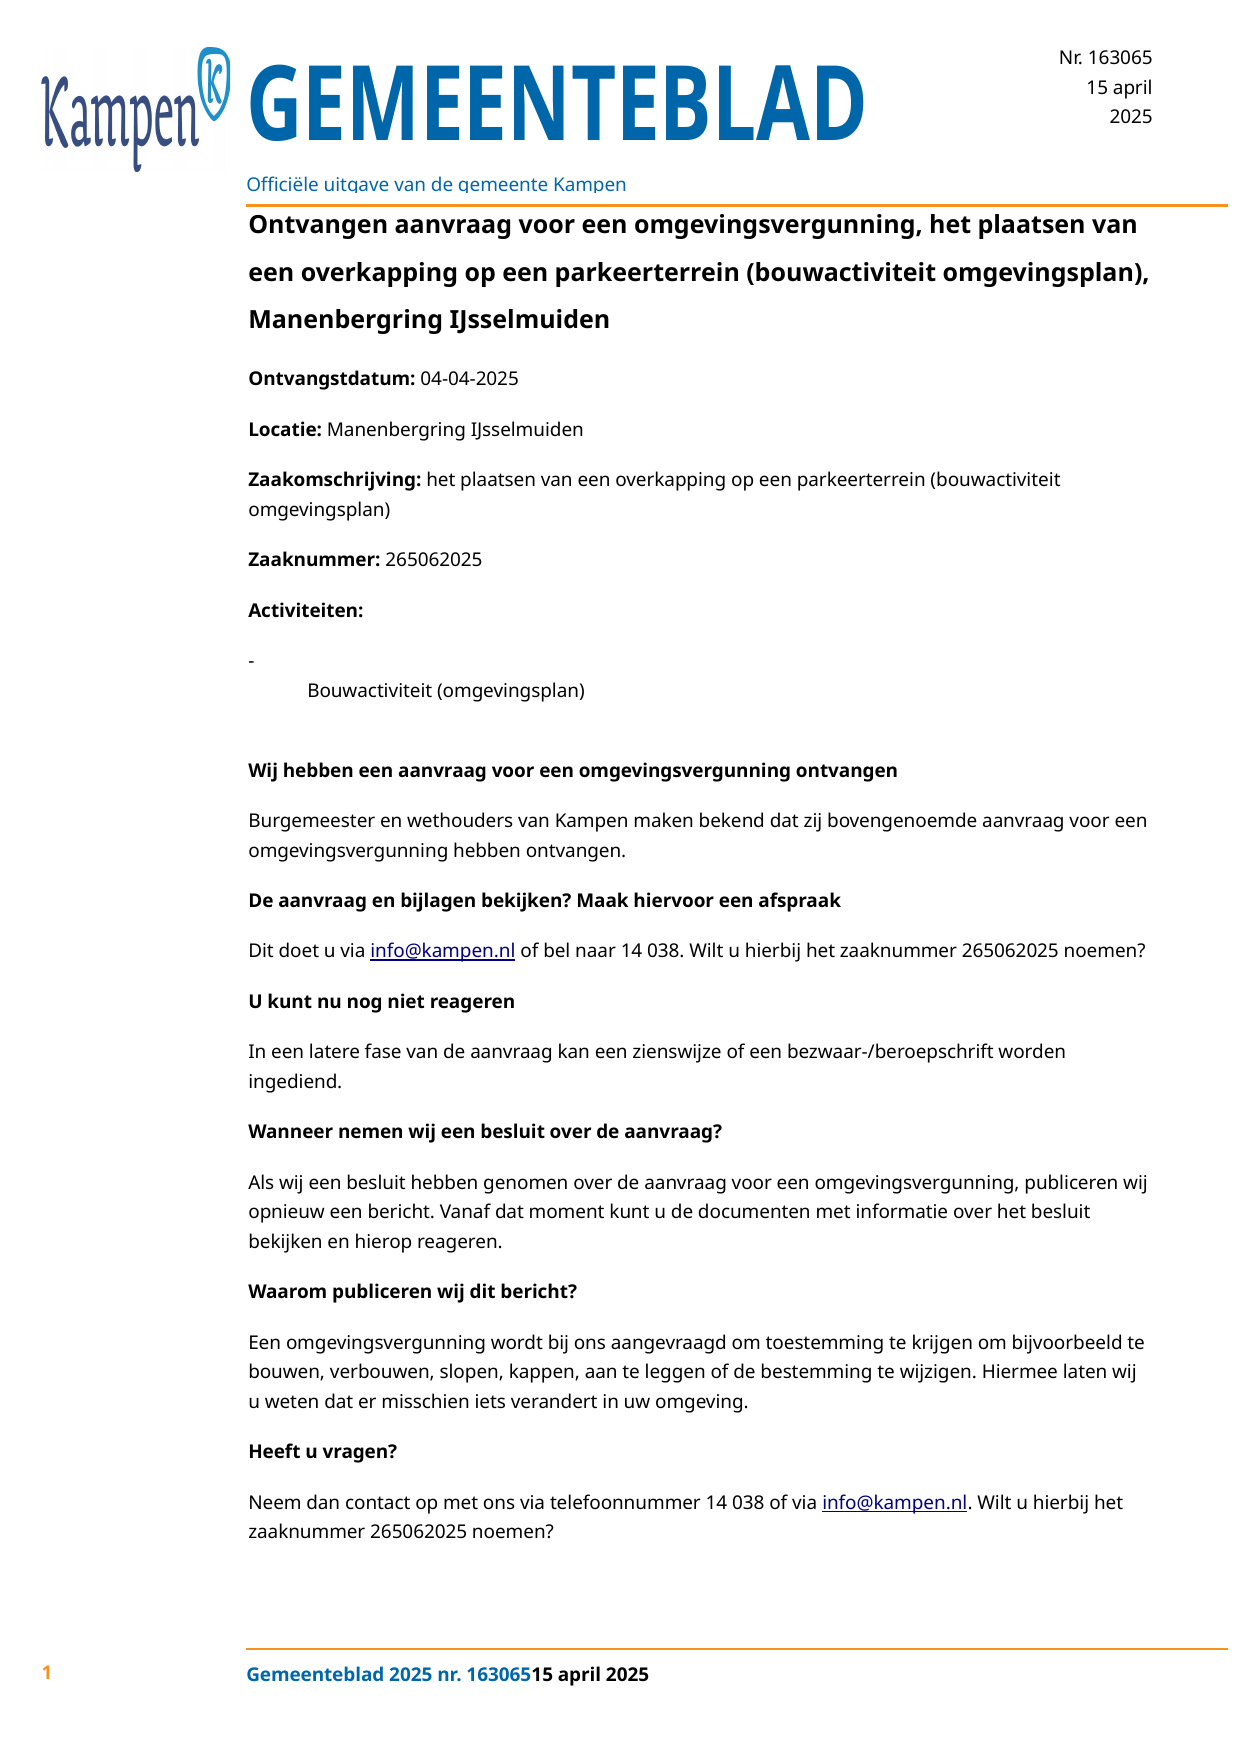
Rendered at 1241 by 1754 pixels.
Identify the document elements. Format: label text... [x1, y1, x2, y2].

text Heeft u vragen? [248, 1438, 1152, 1464]
text Burgemeester en wethouders van Kampen maken bekend dat zij bovengenoemde aanvraag voor een omgevingsvergunning hebben ontvangen. [248, 807, 1152, 862]
picture [41, 47, 231, 172]
text In een latere fase van de aanvraag kan een zienswijze of een bezwaar-/beroepschrift worden ingediend. [248, 1038, 1152, 1094]
text Ontvangstdatum: 04-04-2025 [248, 366, 1152, 391]
text Ontvangen aanvraag voor een omgevingsvergunning, het plaatsen van een overkapping op een parkeerterrein (bouwactiviteit omgevingsplan), Manenbergring IJsselmuiden [248, 207, 1152, 336]
text De aanvraag en bijlagen bekijken? Maak hiervoor een afspraak [248, 887, 1152, 913]
text Zaaknummer: 265062025 [248, 546, 1152, 572]
text Wanneer nemen wij een besluit over de aanvraag? [248, 1118, 1152, 1144]
text Waarom publiceren wij dit bericht? [248, 1278, 1152, 1304]
text Activiteiten: [248, 597, 1152, 622]
text Als wij een besluit hebben genomen over de aanvraag voor een omgevingsvergunning, publiceren wij opnieuw een bericht. Vanaf dat moment kunt u de documenten met informatie over het besluit bekijken en hierop reageren. [248, 1169, 1152, 1254]
text U kunt nu nog niet reageren [248, 988, 1152, 1014]
text Neem dan contact op met ons via telefoonnummer 14 038 of via info@kampen.nl. Wilt u hierbij het zaaknummer 265062025 noemen? [248, 1489, 1152, 1544]
text Dit doet u via info@kampen.nl of bel naar 14 038. Wilt u hierbij het zaaknummer 265062025 noemen? [248, 938, 1152, 963]
list Bouwactiviteit (omgevingsplan) [248, 677, 1152, 702]
text Locatie: Manenbergring IJsselmuiden [248, 416, 1152, 442]
text Wij hebben een aanvraag voor een omgevingsvergunning ontvangen [248, 757, 1152, 782]
text Zaakomschrijving: het plaatsen van een overkapping op een parkeerterrein (bouwactiviteit omgevingsplan) [248, 466, 1152, 522]
text Een omgevingsvergunning wordt bij ons aangevraagd om toestemming te krijgen om bijvoorbeeld te bouwen, verbouwen, slopen, kappen, aan te leggen of de bestemming te wijzigen. Hiermee laten wij u weten dat er misschien iets verandert in uw omgeving. [248, 1329, 1152, 1414]
